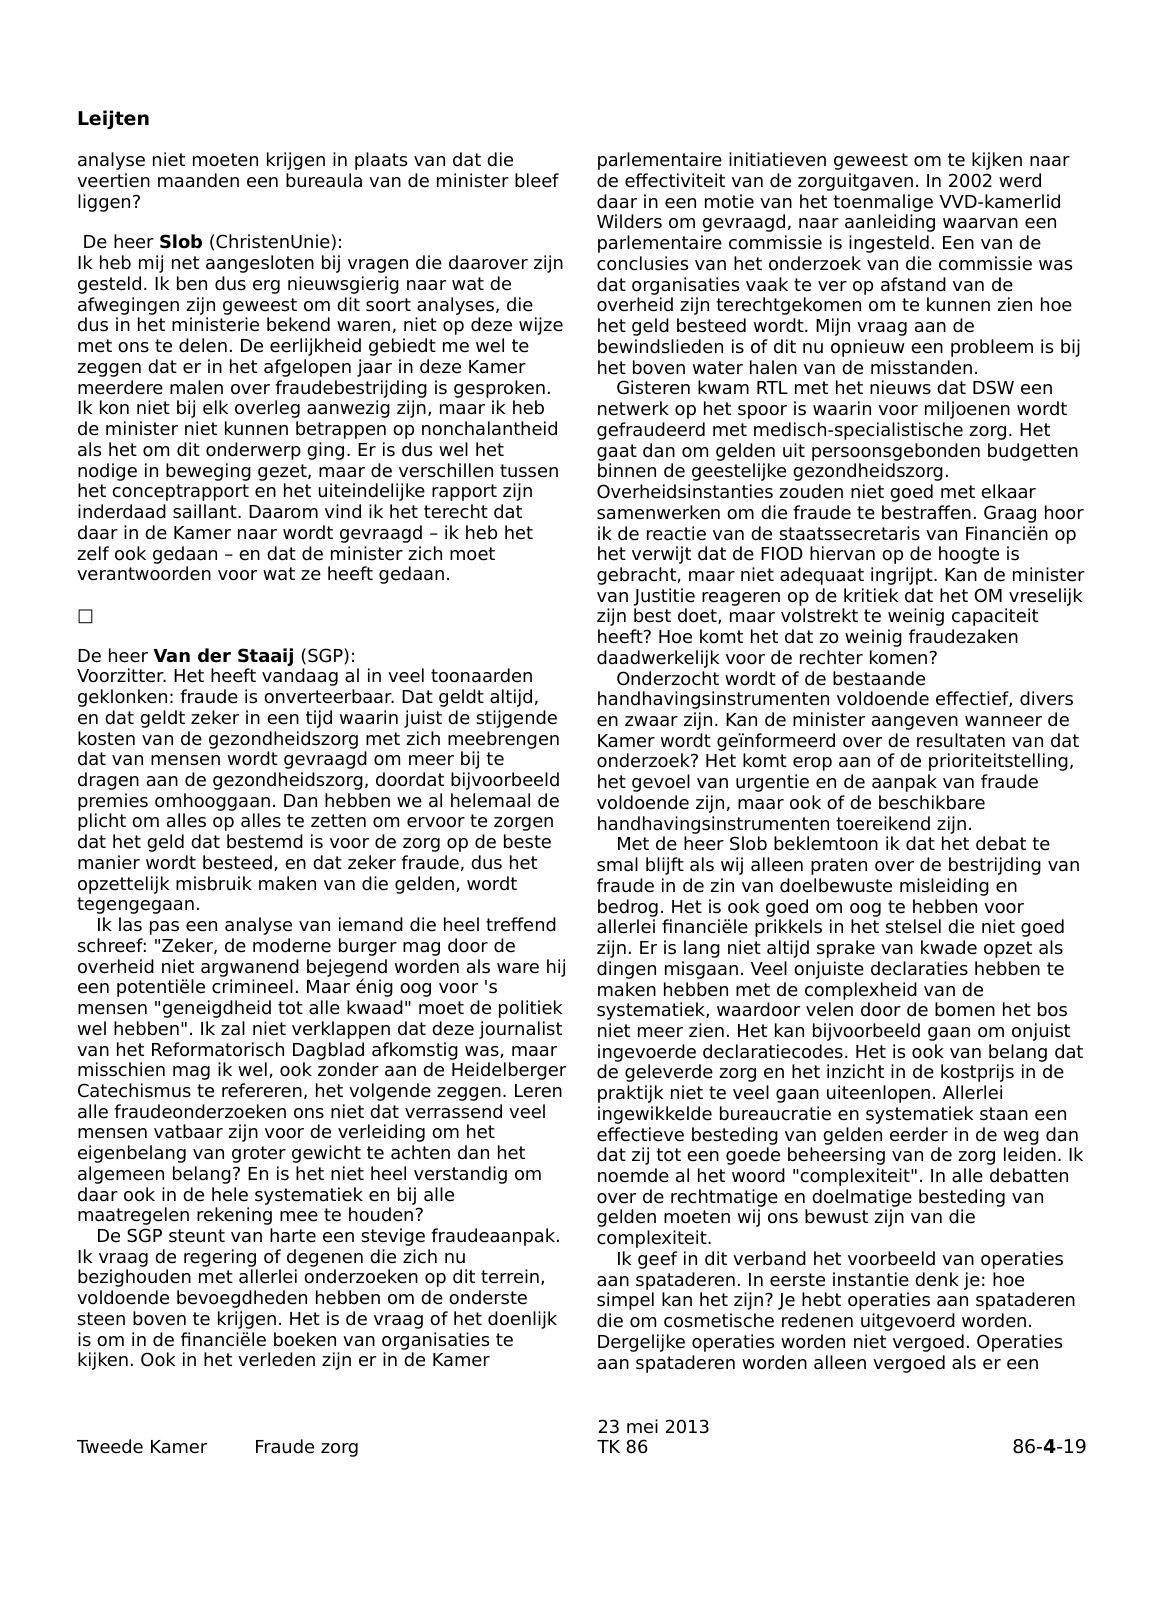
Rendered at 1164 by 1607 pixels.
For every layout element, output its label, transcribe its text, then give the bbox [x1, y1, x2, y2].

text Met de heer Slob beklemtoon ik dat het debat te smal blijft als wij alleen praten over de bestrijding van fraude in de zin van doelbewuste misleiding en bedrog. Het is ook goed om oog te hebben voor allerlei financiële prikkels in het stelsel die niet goed zijn. Er is lang niet altijd sprake van kwade opzet als dingen misgaan. Veel onjuiste declaraties hebben te maken hebben met de complexheid van de systematiek, waardoor velen door de bomen het bos niet meer zien. Het kan bijvoorbeeld gaan om onjuist ingevoerde declaratiecodes. Het is ook van belang dat de geleverde zorg en het inzicht in de kostprijs in de praktijk niet te veel gaan uiteenlopen. Allerlei ingewikkelde bureaucratie en systematiek staan een effectieve besteding van gelden eerder in de weg dan dat zij tot een goede beheersing van de zorg leiden. Ik noemde al het woord "complexiteit". In alle debatten over de rechtmatige en doelmatige besteding van gelden moeten wij ons bewust zijn van die complexiteit. [596, 834, 1087, 1249]
text analyse niet moeten krijgen in plaats van dat die veertien maanden een bureaula van de minister bleef liggen? [77, 150, 567, 212]
text De heer Slob (ChristenUnie): [77, 232, 567, 253]
text Onderzocht wordt of de bestaande handhavingsinstrumenten voldoende effectief, divers en zwaar zijn. Kan de minister aangeven wanneer de Kamer wordt geïnformeerd over de resultaten van dat onderzoek? Het komt erop aan of de prioriteitstelling, het gevoel van urgentie en de aanpak van fraude voldoende zijn, maar ook of de beschikbare handhavingsinstrumenten toereikend zijn. [596, 668, 1087, 834]
text Voorzitter. Het heeft vandaag al in veel toonaarden geklonken: fraude is onverteerbaar. Dat geldt altijd, en dat geldt zeker in een tijd waarin juist de stijgende kosten van de gezondheidszorg met zich meebrengen dat van mensen wordt gevraagd om meer bij te dragen aan de gezondheidszorg, doordat bijvoorbeeld premies omhooggaan. Dan hebben we al helemaal de plicht om alles op alles te zetten om ervoor te zorgen dat het geld dat bestemd is voor de zorg op de beste manier wordt besteed, en dat zeker fraude, dus het opzettelijk misbruik maken van die gelden, wordt tegengegaan. [77, 666, 567, 915]
text parlementaire initiatieven geweest om te kijken naar de effectiviteit van de zorguitgaven. In 2002 werd daar in een motie van het toenmalige VVD-kamerlid Wilders om gevraagd, naar aanleiding waarvan een parlementaire commissie is ingesteld. Een van de conclusies van het onderzoek van die commissie was dat organisaties vaak te ver op afstand van de overheid zijn terechtgekomen om te kunnen zien hoe het geld besteed wordt. Mijn vraag aan de bewindslieden is of dit nu opnieuw een probleem is bij het boven water halen van de misstanden. [596, 150, 1087, 378]
text Ik heb mij net aangesloten bij vragen die daarover zijn gesteld. Ik ben dus erg nieuwsgierig naar wat de afwegingen zijn geweest om dit soort analyses, die dus in het ministerie bekend waren, niet op deze wijze met ons te delen. De eerlijkheid gebiedt me wel te zeggen dat er in het afgelopen jaar in deze Kamer meerdere malen over fraudebestrijding is gesproken. Ik kon niet bij elk overleg aanwezig zijn, maar ik heb de minister niet kunnen betrappen op nonchalantheid als het om dit onderwerp ging. Er is dus wel het nodige in beweging gezet, maar de verschillen tussen het conceptrapport en het uiteindelijke rapport zijn inderdaad saillant. Daarom vind ik het terecht dat daar in de Kamer naar wordt gevraagd – ik heb het zelf ook gedaan – en dat de minister zich moet verantwoorden voor wat ze heeft gedaan. [77, 253, 567, 585]
text De SGP steunt van harte een stevige fraudeaanpak. Ik vraag de regering of degenen die zich nu bezighouden met allerlei onderzoeken op dit terrein, voldoende bevoegdheden hebben om de onderste steen boven te krijgen. Het is de vraag of het doenlijk is om in de financiële boeken van organisaties te kijken. Ook in het verleden zijn er in de Kamer [77, 1226, 567, 1371]
text □ [77, 605, 567, 626]
text Gisteren kwam RTL met het nieuws dat DSW een netwerk op het spoor is waarin voor miljoenen wordt gefraudeerd met medisch-specialistische zorg. Het gaat dan om gelden uit persoonsgebonden budgetten binnen de geestelijke gezondheidszorg. Overheidsinstanties zouden niet goed met elkaar samenwerken om die fraude te bestraffen. Graag hoor ik de reactie van de staatssecretaris van Financiën op het verwijt dat de FIOD hiervan op de hoogte is gebracht, maar niet adequaat ingrijpt. Kan de minister van Justitie reageren op de kritiek dat het OM vreselijk zijn best doet, maar volstrekt te weinig capaciteit heeft? Hoe komt het dat zo weinig fraudezaken daadwerkelijk voor de rechter komen? [596, 378, 1087, 668]
text Ik geef in dit verband het voorbeeld van operaties aan spataderen. In eerste instantie denk je: hoe simpel kan het zijn? Je hebt operaties aan spataderen die om cosmetische redenen uitgevoerd worden. Dergelijke operaties worden niet vergoed. Operaties aan spataderen worden alleen vergoed als er een [596, 1249, 1087, 1373]
text De heer Van der Staaij (SGP): [77, 646, 567, 666]
text Ik las pas een analyse van iemand die heel treffend schreef: "Zeker, de moderne burger mag door de overheid niet argwanend bejegend worden als ware hij een potentiële crimineel. Maar énig oog voor 's mensen "geneigdheid tot alle kwaad" moet de politiek wel hebben". Ik zal niet verklappen dat deze journalist van het Reformatorisch Dagblad afkomstig was, maar misschien mag ik wel, ook zonder aan de Heidelberger Catechismus te refereren, het volgende zeggen. Leren alle fraudeonderzoeken ons niet dat verrassend veel mensen vatbaar zijn voor de verleiding om het eigenbelang van groter gewicht te achten dan het algemeen belang? En is het niet heel verstandig om daar ook in de hele systematiek en bij alle maatregelen rekening mee te houden? [77, 915, 567, 1226]
